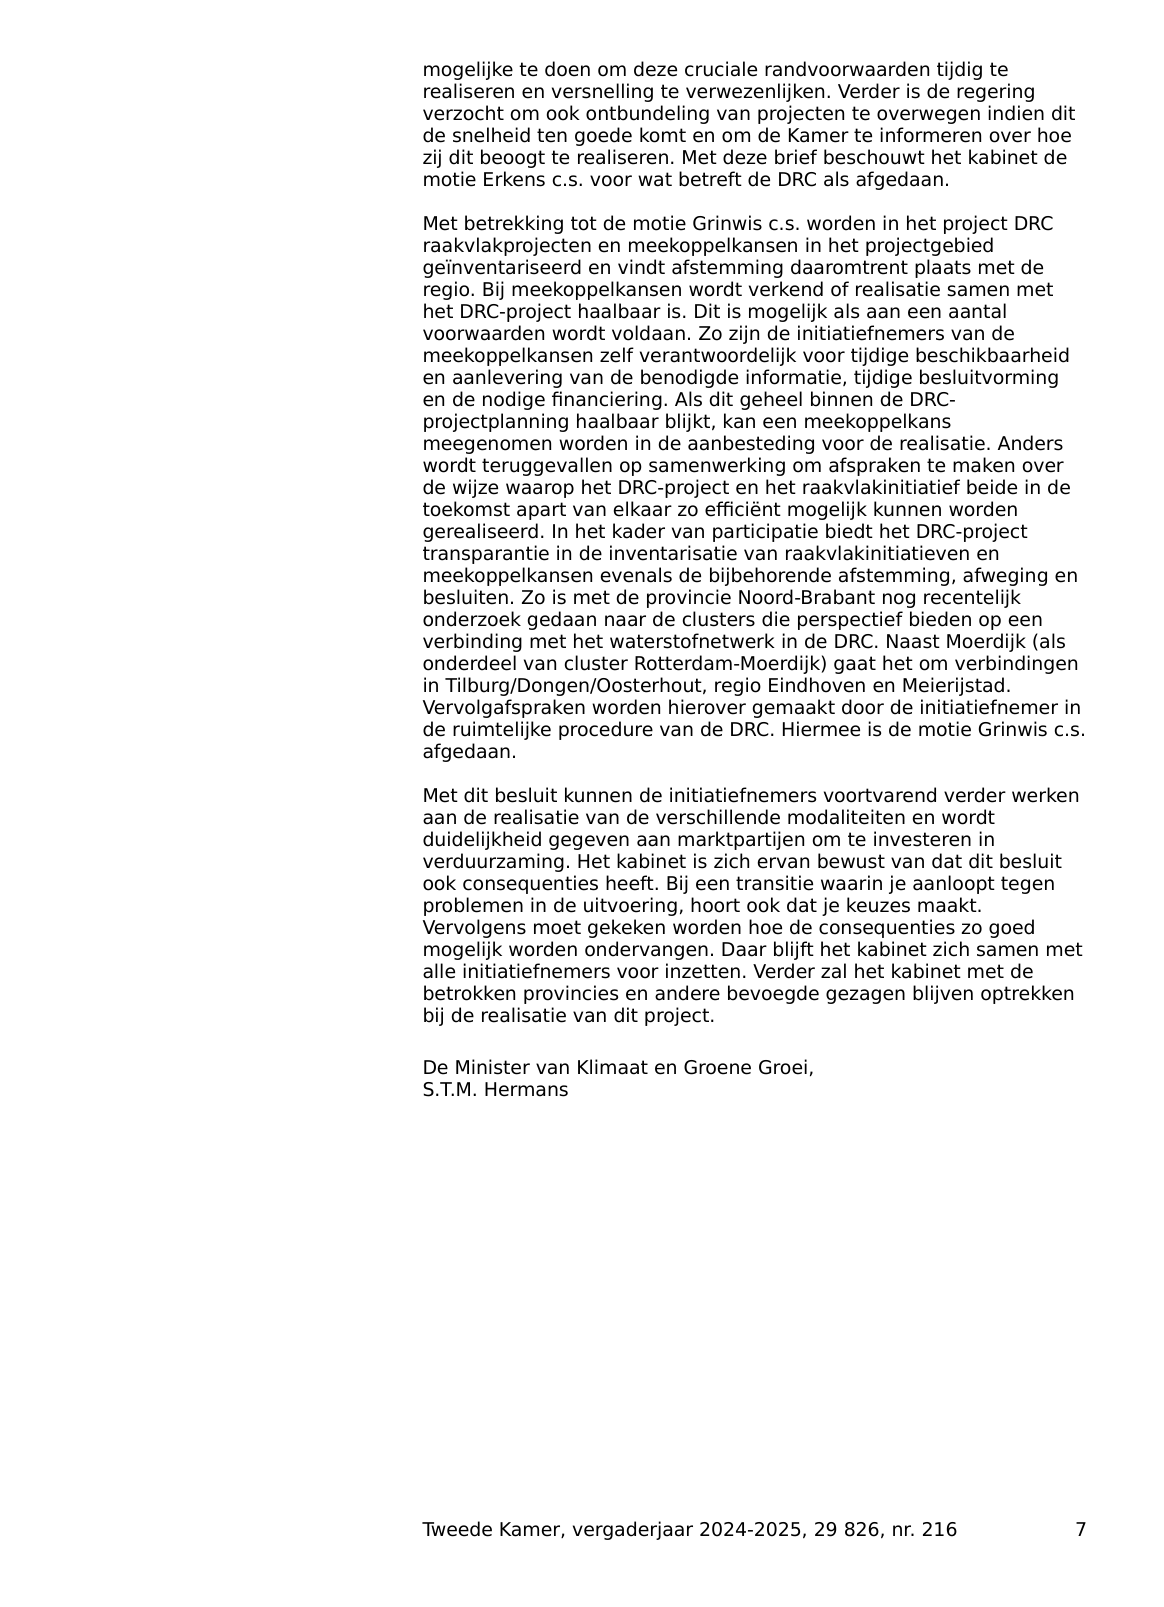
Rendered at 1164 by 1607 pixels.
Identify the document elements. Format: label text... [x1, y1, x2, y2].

text De Minister van Klimaat en Groene Groei, S.T.M. Hermans [422, 1057, 1087, 1101]
text mogelijke te doen om deze cruciale randvoorwaarden tijdig te realiseren en versnelling te verwezenlijken. Verder is de regering verzocht om ook ontbundeling van projecten te overwegen indien dit de snelheid ten goede komt en om de Kamer te informeren over hoe zij dit beoogt te realiseren. Met deze brief beschouwt het kabinet de motie Erkens c.s. voor wat betreft de DRC als afgedaan. [422, 59, 1087, 191]
text Met dit besluit kunnen de initiatiefnemers voortvarend verder werken aan de realisatie van de verschillende modaliteiten en wordt duidelijkheid gegeven aan marktpartijen om te investeren in verduurzaming. Het kabinet is zich ervan bewust van dat dit besluit ook consequenties heeft. Bij een transitie waarin je aanloopt tegen problemen in de uitvoering, hoort ook dat je keuzes maakt. Vervolgens moet gekeken worden hoe de consequenties zo goed mogelijk worden ondervangen. Daar blijft het kabinet zich samen met alle initiatiefnemers voor inzetten. Verder zal het kabinet met de betrokken provincies en andere bevoegde gezagen blijven optrekken bij de realisatie van dit project. [422, 785, 1087, 1027]
text Met betrekking tot de motie Grinwis c.s. worden in het project DRC raakvlakprojecten en meekoppelkansen in het projectgebied geïnventariseerd en vindt afstemming daaromtrent plaats met de regio. Bij meekoppelkansen wordt verkend of realisatie samen met het DRC-project haalbaar is. Dit is mogelijk als aan een aantal voorwaarden wordt voldaan. Zo zijn de initiatiefnemers van de meekoppelkansen zelf verantwoordelijk voor tijdige beschikbaarheid en aanlevering van de benodigde informatie, tijdige besluitvorming en de nodige financiering. Als dit geheel binnen de DRC-projectplanning haalbaar blijkt, kan een meekoppelkans meegenomen worden in de aanbesteding voor de realisatie. Anders wordt teruggevallen op samenwerking om afspraken te maken over de wijze waarop het DRC-project en het raakvlakinitiatief beide in de toekomst apart van elkaar zo efficiënt mogelijk kunnen worden gerealiseerd. In het kader van participatie biedt het DRC-project transparantie in de inventarisatie van raakvlakinitiatieven en meekoppelkansen evenals de bijbehorende afstemming, afweging en besluiten. Zo is met de provincie Noord-Brabant nog recentelijk onderzoek gedaan naar de clusters die perspectief bieden op een verbinding met het waterstofnetwerk in de DRC. Naast Moerdijk (als onderdeel van cluster Rotterdam-Moerdijk) gaat het om verbindingen in Tilburg/Dongen/Oosterhout, regio Eindhoven en Meierijstad. Vervolgafspraken worden hierover gemaakt door de initiatiefnemer in de ruimtelijke procedure van de DRC. Hiermee is de motie Grinwis c.s. afgedaan. [422, 213, 1087, 763]
